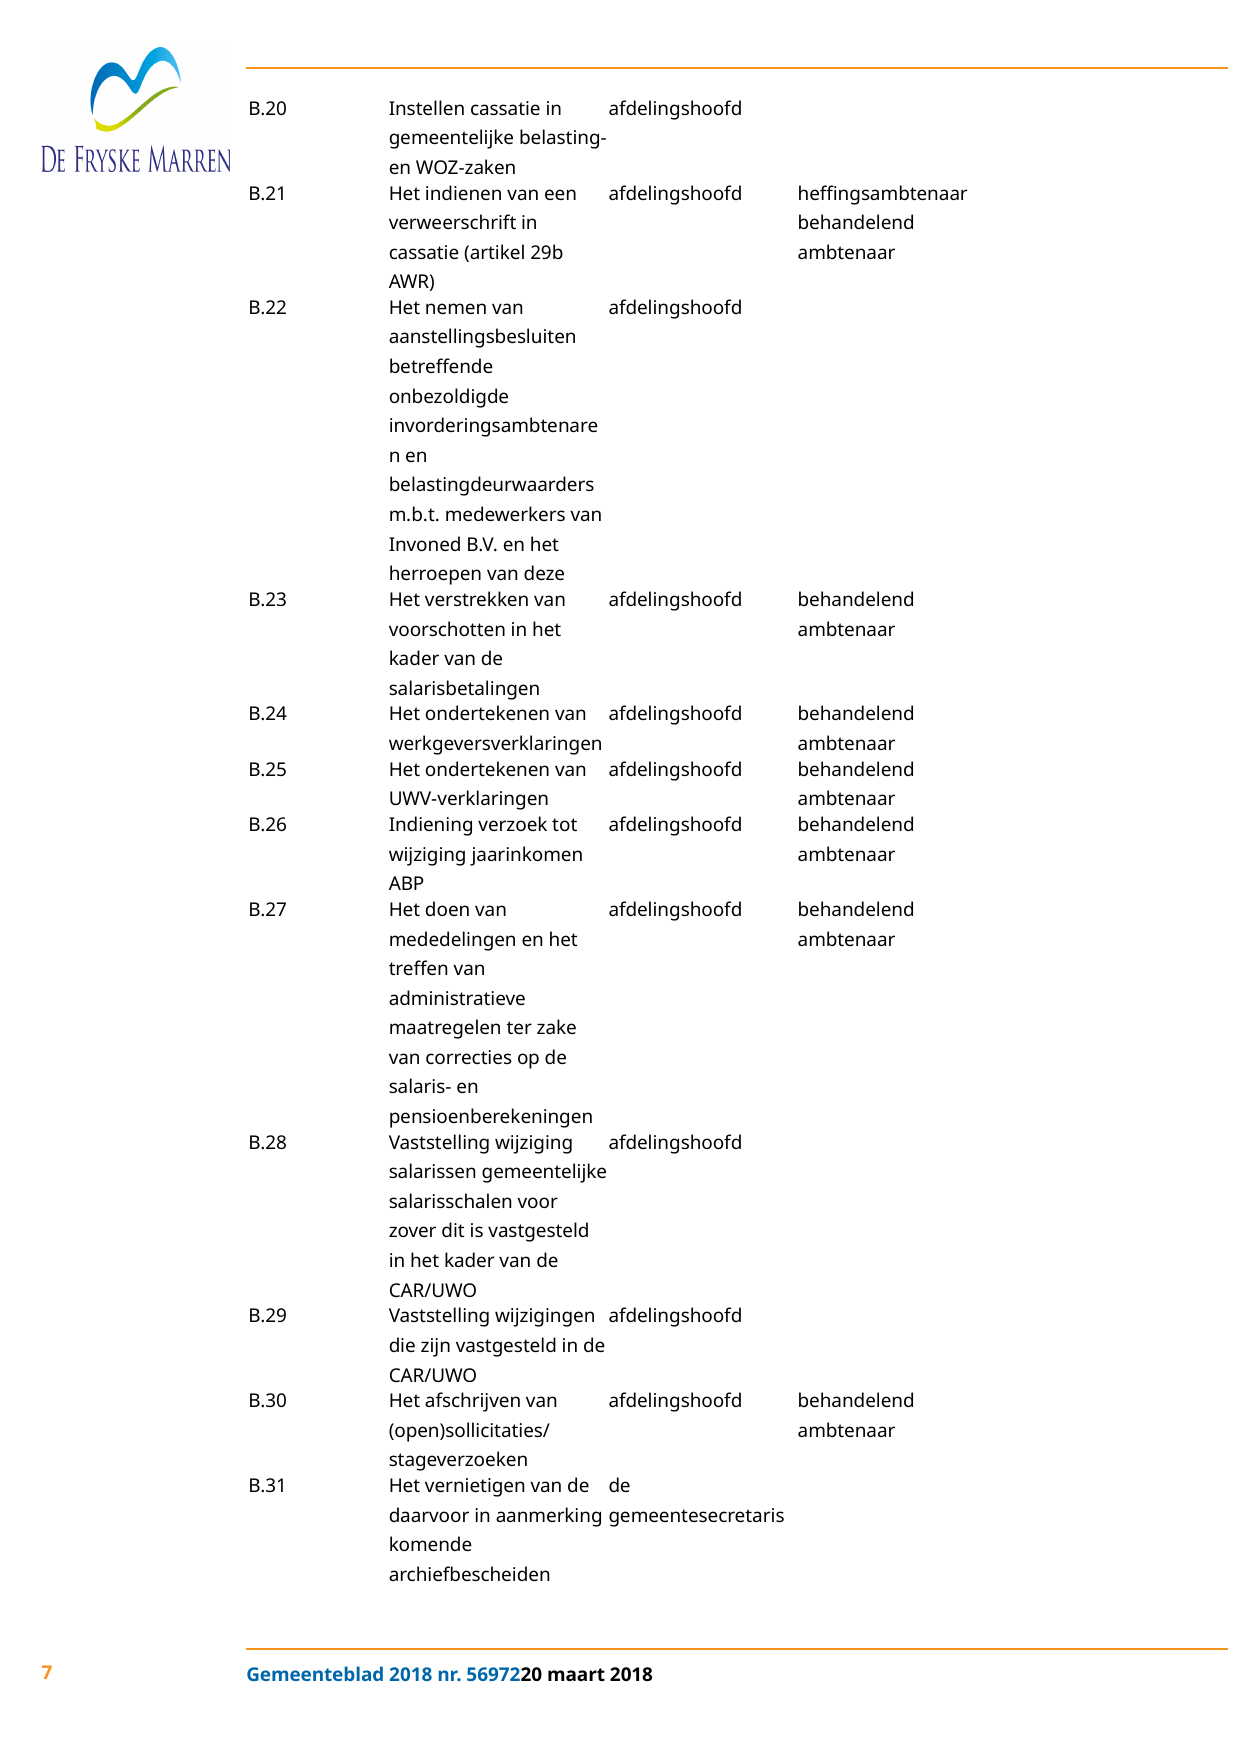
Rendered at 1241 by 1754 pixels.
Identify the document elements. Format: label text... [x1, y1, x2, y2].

table_cell Het afschrijven van (open)sollicitaties/ stageverzoeken [389, 1388, 608, 1472]
table_cell behandelend ambtenaar [798, 1388, 987, 1472]
table_cell B.21 [248, 180, 388, 294]
table_cell Het ondertekenen van UWV-verklaringen [389, 756, 608, 811]
table_cell B.28 [248, 1129, 388, 1303]
table_cell Instellen cassatie in gemeentelijke belasting- en WOZ-zaken [389, 95, 608, 180]
table_cell Het ondertekenen van werkgeversverklaringen [389, 701, 608, 756]
table_cell heffingsambtenaar behandelend ambtenaar [798, 180, 987, 294]
table_cell behandelend ambtenaar [798, 896, 987, 1129]
table_cell afdelingshoofd [608, 811, 797, 896]
picture [41, 47, 231, 172]
table_cell B.24 [248, 701, 388, 756]
table_cell [987, 1303, 1152, 1387]
table_cell [798, 95, 987, 180]
table_cell afdelingshoofd [608, 896, 797, 1129]
table_cell B.23 [248, 586, 388, 701]
table_cell Het vernietigen van de daarvoor in aanmerking komende archiefbescheiden [389, 1473, 608, 1587]
table_cell Het indienen van een verweerschrift in cassatie (artikel 29b AWR) [389, 180, 608, 294]
table_cell B.22 [248, 294, 388, 586]
table_cell [798, 1129, 987, 1303]
table_cell [798, 1473, 987, 1587]
table_cell behandelend ambtenaar [798, 701, 987, 756]
table_cell afdelingshoofd [608, 586, 797, 701]
table_cell [987, 1388, 1152, 1472]
table_cell [987, 294, 1152, 586]
table_cell [987, 586, 1152, 701]
table_cell afdelingshoofd [608, 1303, 797, 1387]
table_cell B.31 [248, 1473, 388, 1587]
table_cell afdelingshoofd [608, 756, 797, 811]
table_cell B.30 [248, 1388, 388, 1472]
table_cell B.25 [248, 756, 388, 811]
table_cell [798, 1303, 987, 1387]
table_cell behandelend ambtenaar [798, 586, 987, 701]
table_cell Vaststelling wijziging salarissen gemeentelijke salarisschalen voor zover dit is vastgesteld in het kader van de CAR/UWO [389, 1129, 608, 1303]
table_cell [987, 756, 1152, 811]
table_cell afdelingshoofd [608, 701, 797, 756]
table_cell [987, 1129, 1152, 1303]
table_cell B.20 [248, 95, 388, 180]
table_cell [987, 811, 1152, 896]
table_cell behandelend ambtenaar [798, 756, 987, 811]
table_cell Vaststelling wijzigingen die zijn vastgesteld in de CAR/UWO [389, 1303, 608, 1387]
table_cell afdelingshoofd [608, 1129, 797, 1303]
table_cell afdelingshoofd [608, 180, 797, 294]
table_cell [987, 180, 1152, 294]
table_cell B.29 [248, 1303, 388, 1387]
table_cell Het nemen van aanstellingsbesluiten betreffende onbezoldigde invorderingsambtenaren en belastingdeurwaarders m.b.t. medewerkers van Invoned B.V. en het herroepen van deze [389, 294, 608, 586]
table_cell afdelingshoofd [608, 1388, 797, 1472]
table_cell de gemeentesecretaris [608, 1473, 797, 1587]
table_cell Het verstrekken van voorschotten in het kader van de salarisbetalingen [389, 586, 608, 701]
table_cell Het doen van mededelingen en het treffen van administratieve maatregelen ter zake van correcties op de salaris- en pensioenberekeningen [389, 896, 608, 1129]
table_cell [987, 701, 1152, 756]
table_cell [987, 896, 1152, 1129]
table_cell behandelend ambtenaar [798, 811, 987, 896]
table_cell [798, 294, 987, 586]
table_cell B.27 [248, 896, 388, 1129]
table_cell afdelingshoofd [608, 294, 797, 586]
table_cell [987, 95, 1152, 180]
table_cell [987, 1473, 1152, 1587]
table_cell afdelingshoofd [608, 95, 797, 180]
table_cell Indiening verzoek tot wijziging jaarinkomen ABP [389, 811, 608, 896]
table_cell B.26 [248, 811, 388, 896]
